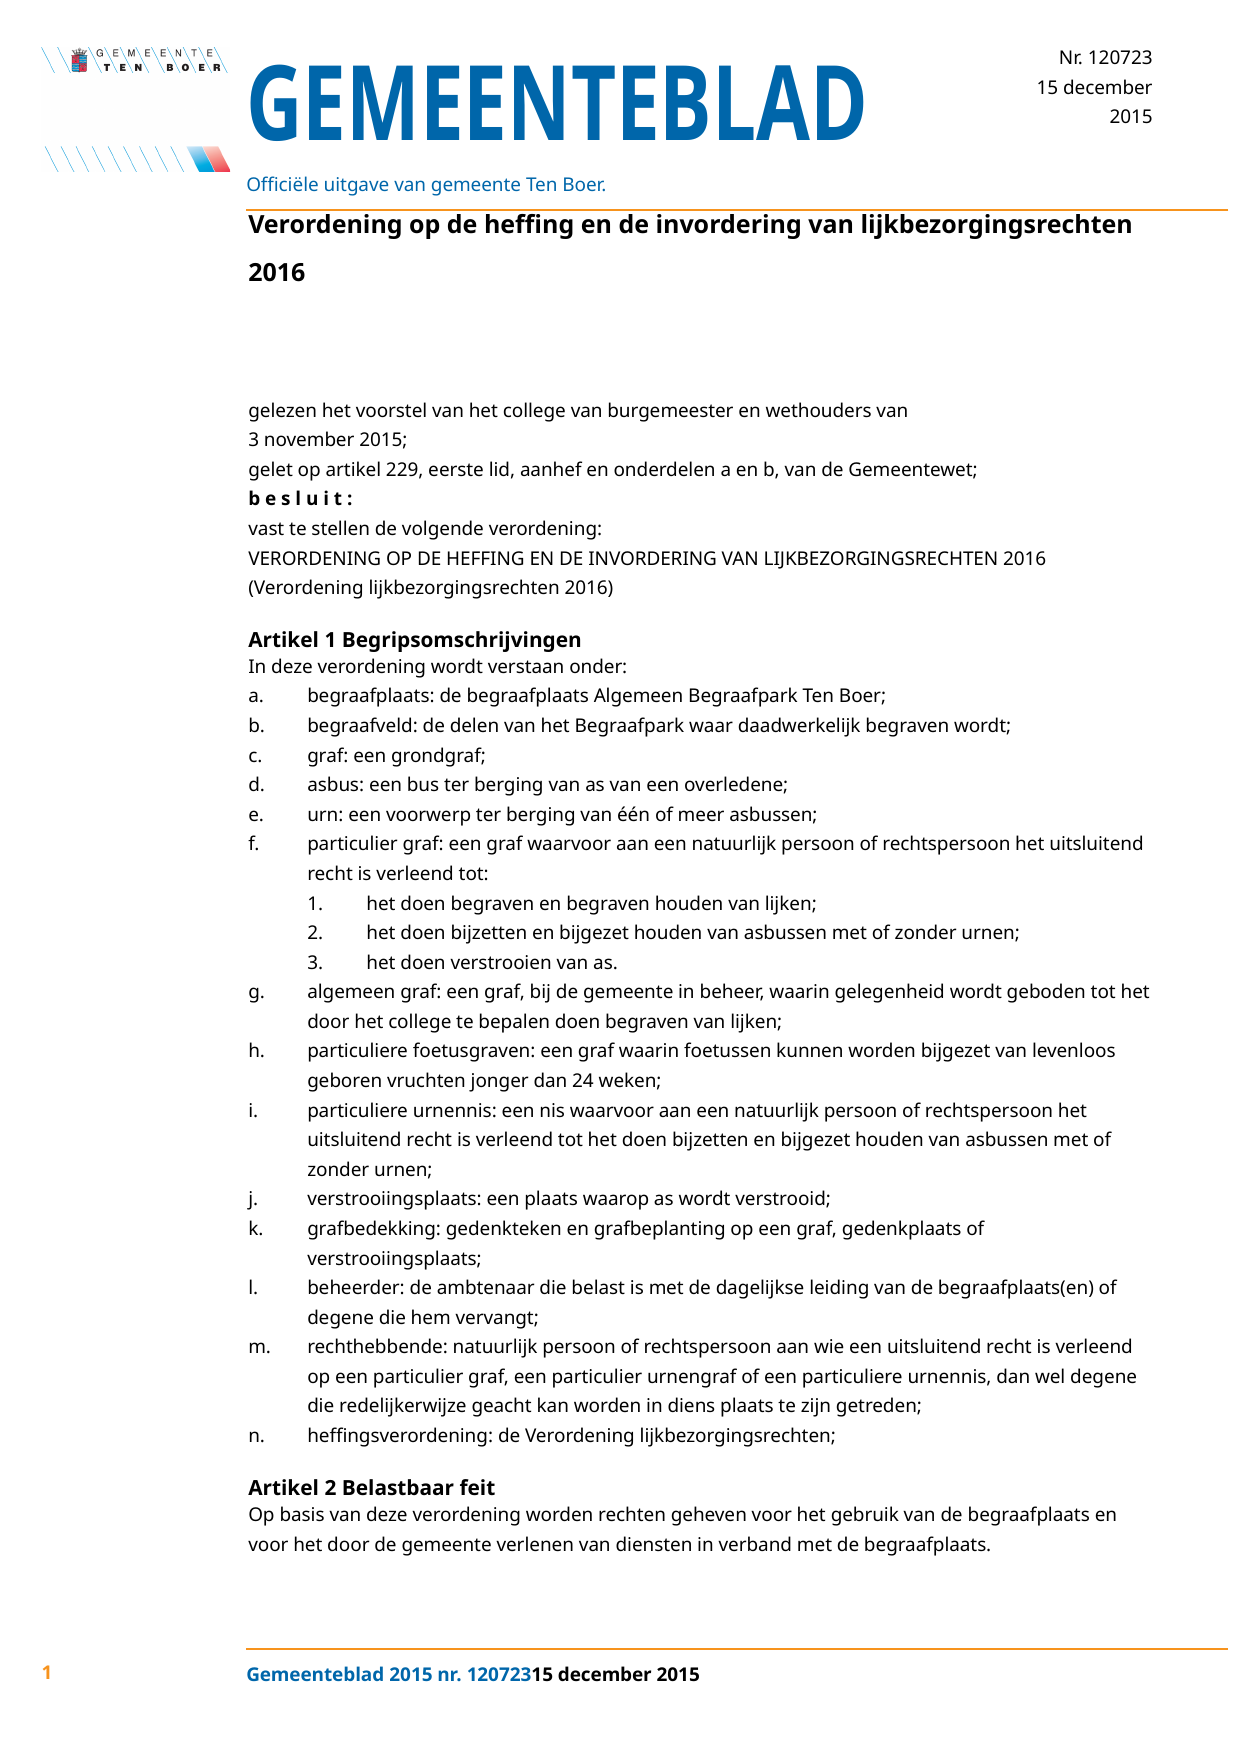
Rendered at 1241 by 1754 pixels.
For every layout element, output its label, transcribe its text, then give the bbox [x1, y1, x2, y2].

text Verordening op de heffing en de invordering van lijkbezorgingsrechten 2016 [248, 211, 1152, 288]
list particuliere urnennis: een nis waarvoor aan een natuurlijk persoon of rechtspersoon het uitsluitend recht is verleend tot het doen bijzetten en bijgezet houden van asbussen met of zonder urnen; [248, 1097, 1152, 1182]
list het doen verstrooien van as. [307, 949, 1152, 975]
list beheerder: de ambtenaar die belast is met de dagelijkse leiding van de begraafplaats(en) of degene die hem vervangt; [248, 1274, 1152, 1330]
list het doen bijzetten en bijgezet houden van asbussen met of zonder urnen; [307, 919, 1152, 945]
list particulier graf: een graf waarvoor aan een natuurlijk persoon of rechtspersoon het uitsluitend recht is verleend tot: [248, 831, 1152, 886]
text gelezen het voorstel van het college van burgemeester en wethouders van [248, 397, 1152, 422]
list grafbedekking: gedenkteken en grafbeplanting op een graf, gedenkplaats of verstrooiingsplaats; [248, 1215, 1152, 1271]
text VERORDENING OP DE HEFFING EN DE INVORDERING VAN LIJKBEZORGINGSRECHTEN 2016 [248, 545, 1152, 570]
list asbus: een bus ter berging van as van een overledene; [248, 771, 1152, 797]
text In deze verordening wordt verstaan onder: [248, 653, 1152, 679]
text vast te stellen de volgende verordening: [248, 515, 1152, 541]
list heffingsverordening: de Verordening lijkbezorgingsrechten; [248, 1422, 1152, 1448]
text gelet op artikel 229, eerste lid, aanhef en onderdelen a en b, van de Gemeentewet; [248, 456, 1152, 482]
text 3 november 2015; [248, 426, 1152, 452]
list graf: een grondgraf; [248, 742, 1152, 768]
text (Verordening lijkbezorgingsrechten 2016) [248, 574, 1152, 600]
picture [41, 47, 231, 172]
list het doen begraven en begraven houden van lijken; [307, 890, 1152, 916]
list algemeen graf: een graf, bij de gemeente in beheer, waarin gelegenheid wordt geboden tot het door het college te bepalen doen begraven van lijken; [248, 978, 1152, 1034]
text Op basis van deze verordening worden rechten geheven voor het gebruik van de begraafplaats en voor het door de gemeente verlenen van diensten in verband met de begraafplaats. [248, 1501, 1152, 1556]
list begraafplaats: de begraafplaats Algemeen Begraafpark Ten Boer; [248, 683, 1152, 708]
list begraafveld: de delen van het Begraafpark waar daadwerkelijk begraven wordt; [248, 712, 1152, 738]
list rechthebbende: natuurlijk persoon of rechtspersoon aan wie een uitsluitend recht is verleend op een particulier graf, een particulier urnengraf of een particuliere urnennis, dan wel degene die redelijkerwijze geacht kan worden in diens plaats te zijn getreden; [248, 1333, 1152, 1418]
list particuliere foetusgraven: een graf waarin foetussen kunnen worden bijgezet van levenloos geboren vruchten jonger dan 24 weken; [248, 1038, 1152, 1093]
text b e s l u i t : [248, 486, 1152, 511]
text Artikel 1 Begripsomschrijvingen [248, 625, 1152, 653]
list urn: een voorwerp ter berging van één of meer asbussen; [248, 801, 1152, 827]
text Artikel 2 Belastbaar feit [248, 1473, 1152, 1501]
list verstrooiingsplaats: een plaats waarop as wordt verstrooid; [248, 1186, 1152, 1211]
